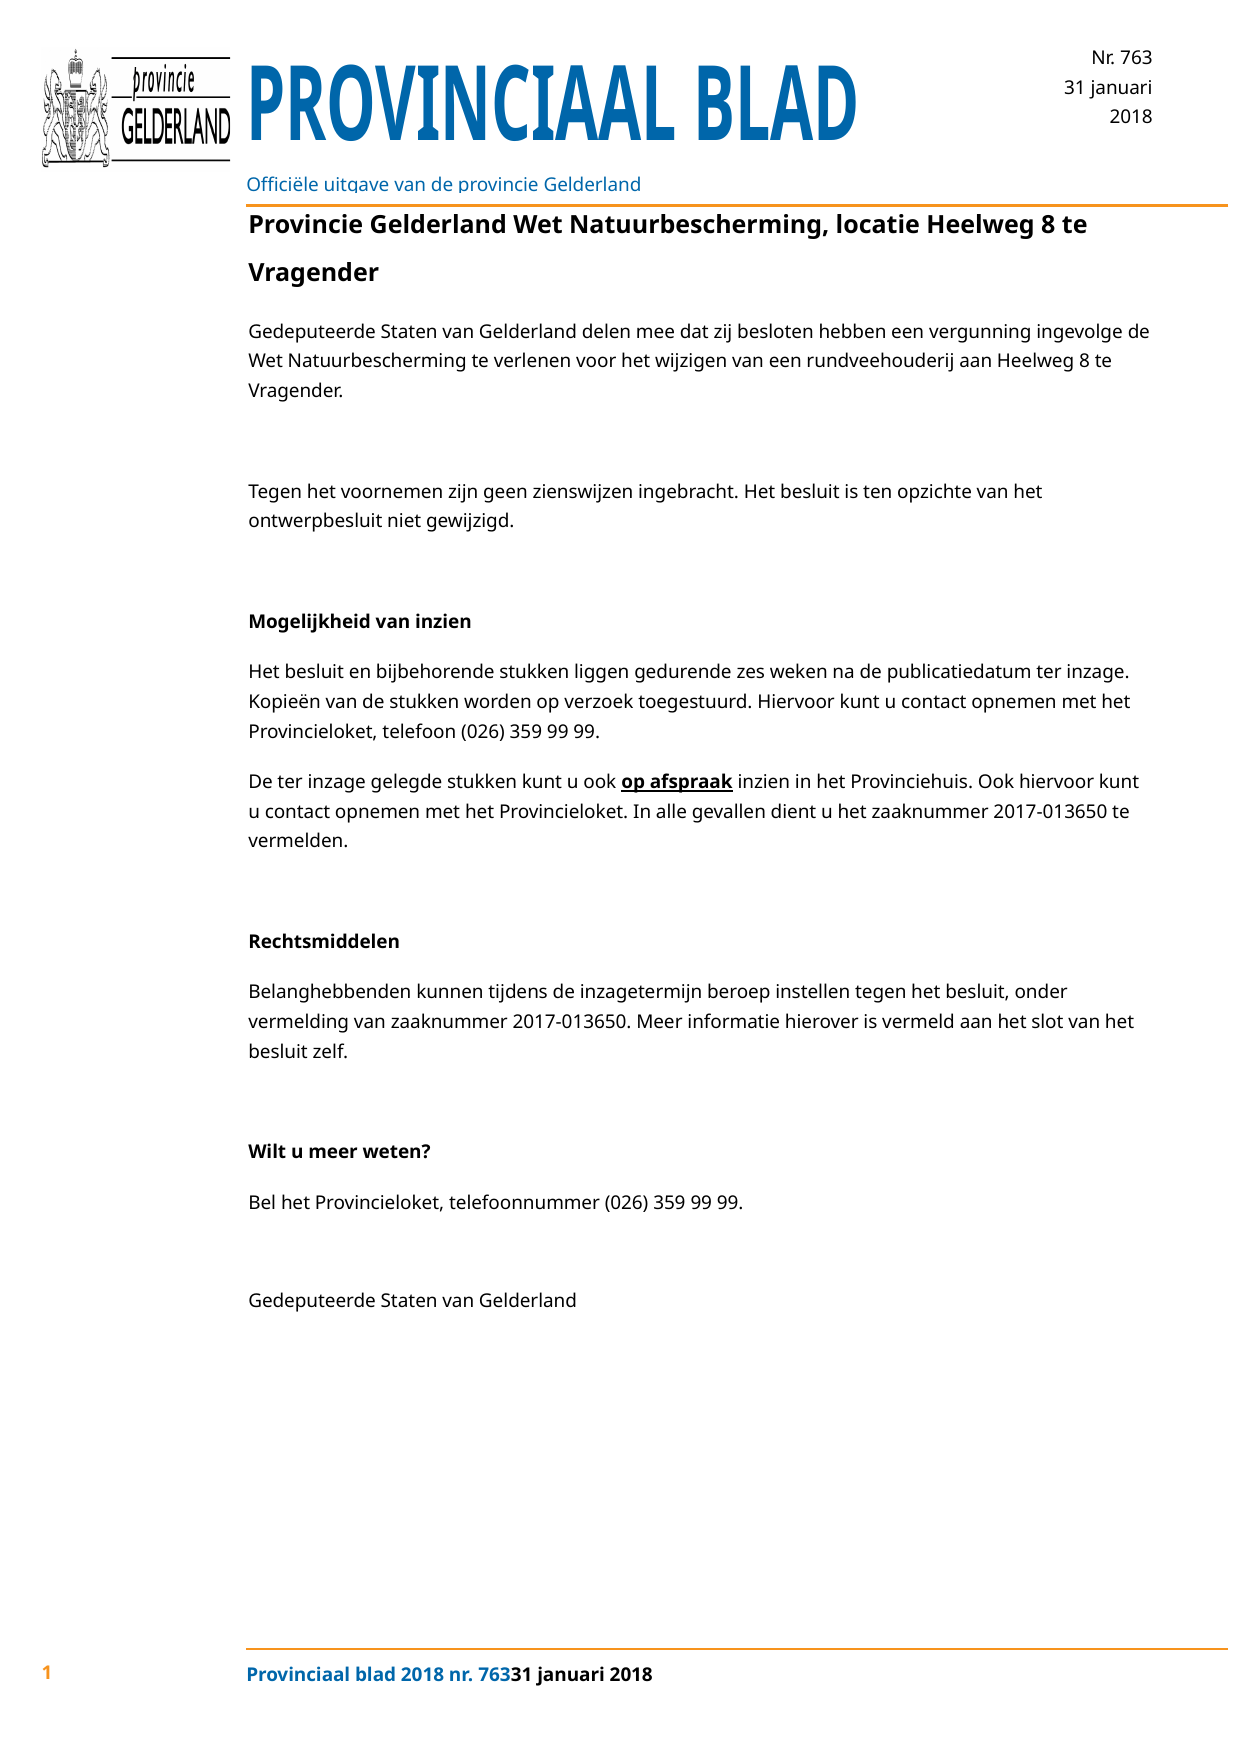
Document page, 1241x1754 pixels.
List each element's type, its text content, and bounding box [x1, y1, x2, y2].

text Gedeputeerde Staten van Gelderland delen mee dat zij besloten hebben een vergunning ingevolge de Wet Natuurbescherming te verlenen voor het wijzigen van een rundveehouderij aan Heelweg 8 te Vragender. [248, 318, 1152, 403]
text Gedeputeerde Staten van Gelderland [248, 1287, 1152, 1313]
text Rechtsmiddelen [248, 928, 1152, 954]
text Wilt u meer weten? [248, 1139, 1152, 1164]
text Bel het Provincieloket, telefoonnummer (026) 359 99 99. [248, 1189, 1152, 1215]
text Het besluit en bijbehorende stukken liggen gedurende zes weken na de publicatiedatum ter inzage. Kopieën van de stukken worden op verzoek toegestuurd. Hiervoor kunt u contact opnemen met het Provincieloket, telefoon (026) 359 99 99. [248, 659, 1152, 744]
picture [41, 47, 231, 172]
text Tegen het voornemen zijn geen zienswijzen ingebracht. Het besluit is ten opzichte van het ontwerpbesluit niet gewijzigd. [248, 478, 1152, 533]
text Provincie Gelderland Wet Natuurbescherming, locatie Heelweg 8 te Vragender [248, 207, 1152, 288]
text De ter inzage gelegde stukken kunt u ook op afspraak inzien in het Provinciehuis. Ook hiervoor kunt u contact opnemen met het Provincieloket. In alle gevallen dient u het zaaknummer 2017-013650 te vermelden. [248, 768, 1152, 853]
text Belanghebbenden kunnen tijdens de inzagetermijn beroep instellen tegen het besluit, onder vermelding van zaaknummer 2017-013650. Meer informatie hierover is vermeld aan het slot van het besluit zelf. [248, 979, 1152, 1064]
text Mogelijkheid van inzien [248, 608, 1152, 634]
